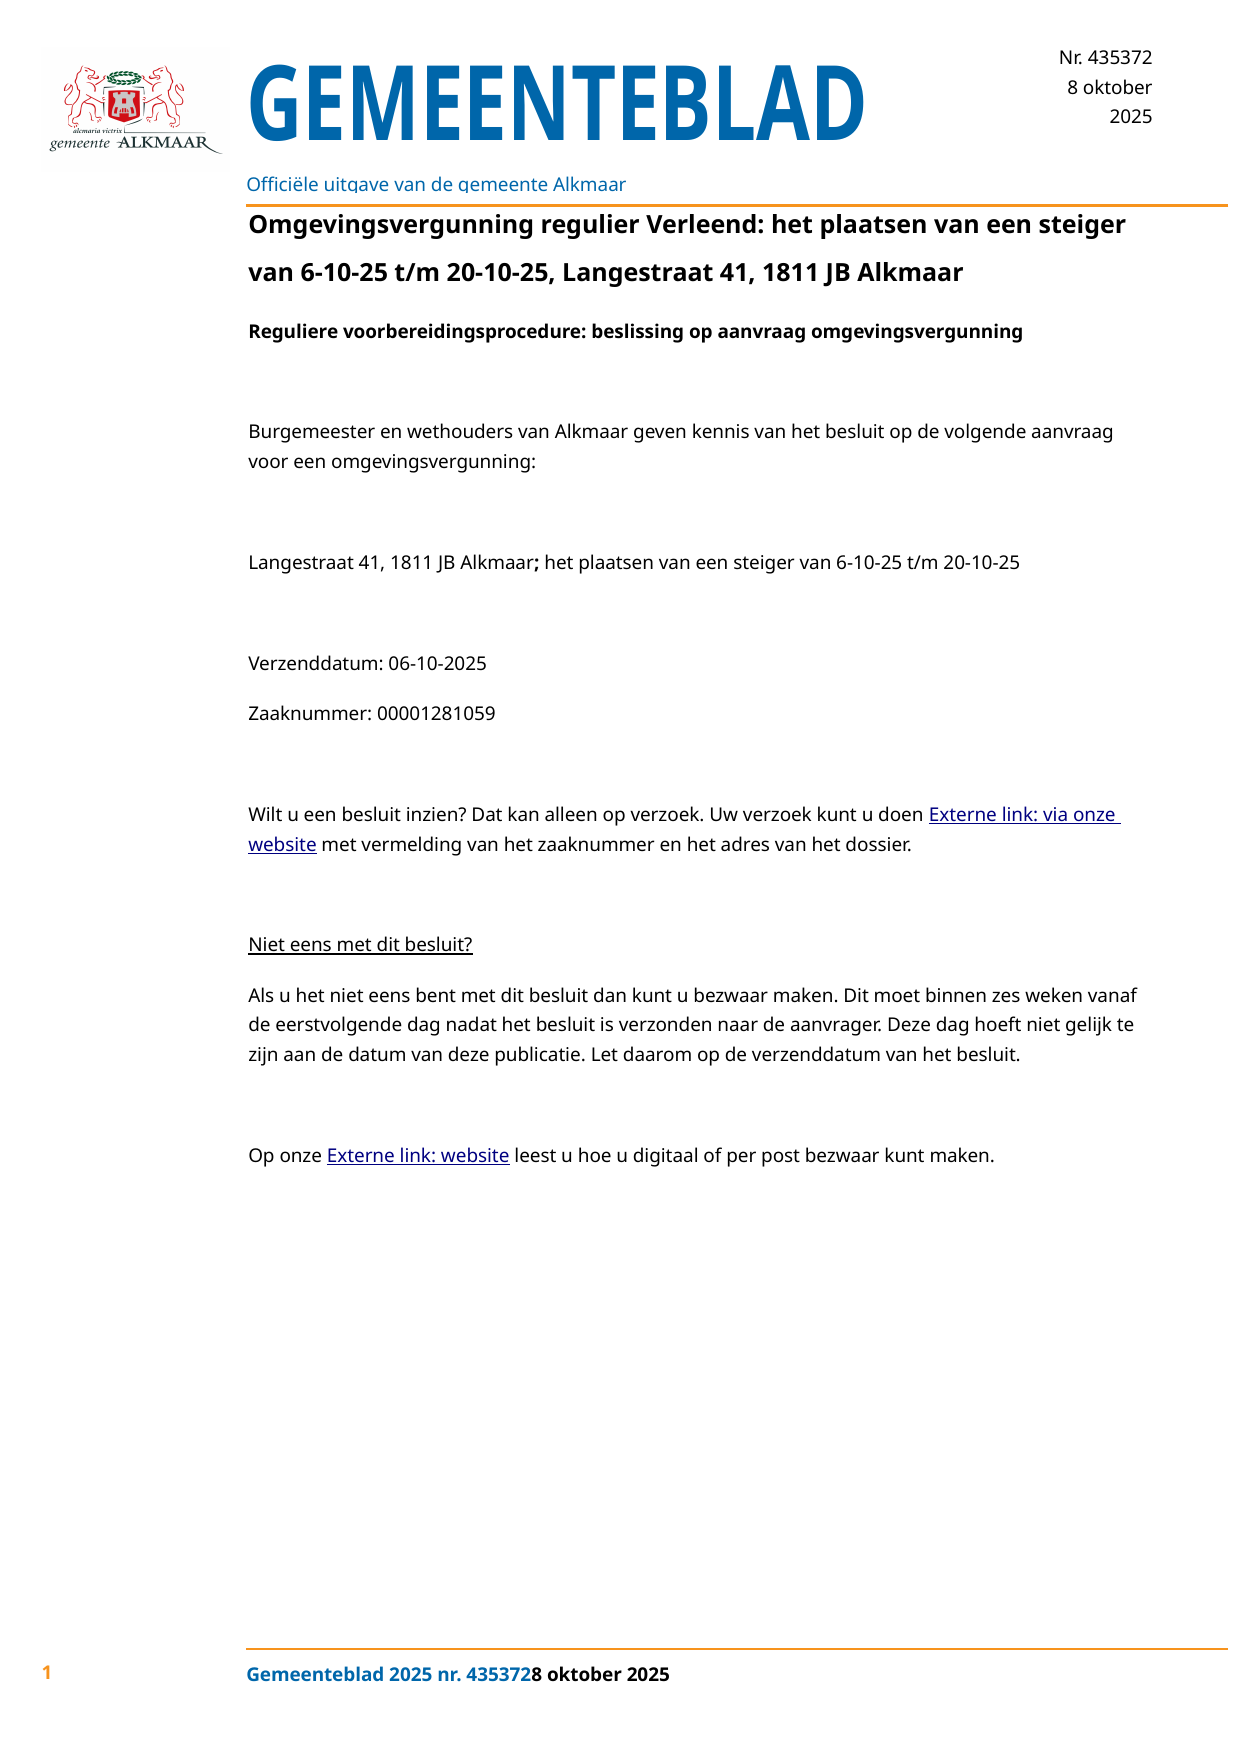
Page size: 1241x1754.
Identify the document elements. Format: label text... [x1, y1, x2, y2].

text Langestraat 41, 1811 JB Alkmaar; het plaatsen van een steiger van 6-10-25 t/m 20-10-25 [248, 549, 1152, 575]
text Wilt u een besluit inzien? Dat kan alleen op verzoek. Uw verzoek kunt u doen Externe link: via onze website met vermelding van het zaaknummer en het adres van het dossier. [248, 801, 1152, 857]
text Reguliere voorbereidingsprocedure: beslissing op aanvraag omgevingsvergunning [248, 318, 1152, 344]
text Verzenddatum: 06-10-2025 [248, 650, 1152, 676]
text Zaaknummer: 00001281059 [248, 700, 1152, 726]
picture [41, 47, 231, 172]
text Op onze Externe link: website leest u hoe u digitaal of per post bezwaar kunt maken. [248, 1142, 1152, 1168]
text Als u het niet eens bent met dit besluit dan kunt u bezwaar maken. Dit moet binnen zes weken vanaf de eerstvolgende dag nadat het besluit is verzonden naar de aanvrager. Deze dag hoeft niet gelijk te zijn aan de datum van deze publicatie. Let daarom op de verzenddatum van het besluit. [248, 982, 1152, 1067]
text Omgevingsvergunning regulier Verleend: het plaatsen van een steiger van 6-10-25 t/m 20-10-25, Langestraat 41, 1811 JB Alkmaar [248, 207, 1152, 288]
text Burgemeester en wethouders van Alkmaar geven kennis van het besluit op de volgende aanvraag voor een omgevingsvergunning: [248, 419, 1152, 474]
text Niet eens met dit besluit? [248, 932, 1152, 957]
